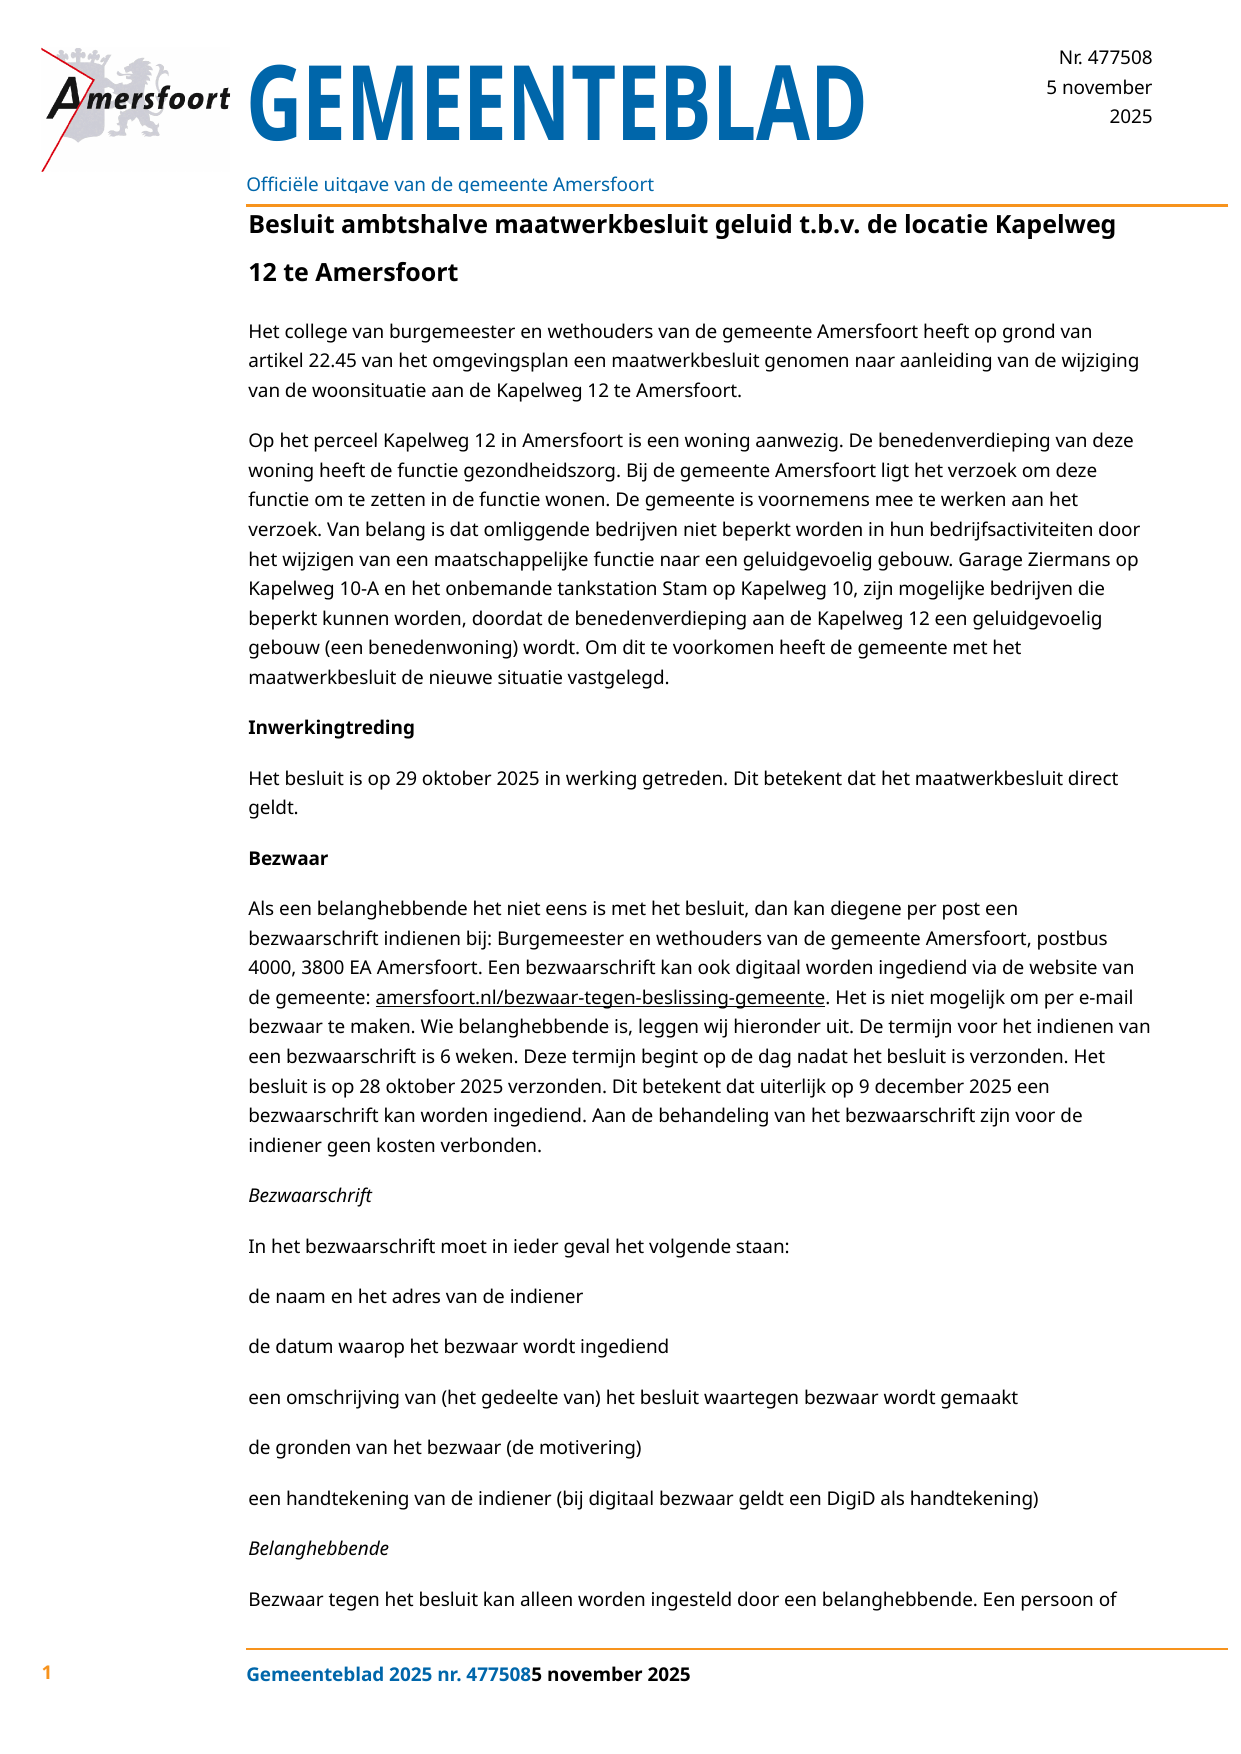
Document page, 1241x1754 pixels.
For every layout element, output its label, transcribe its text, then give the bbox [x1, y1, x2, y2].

text een handtekening van de indiener (bij digitaal bezwaar geldt een DigiD als handtekening) [248, 1485, 1152, 1511]
text Het college van burgemeester en wethouders van de gemeente Amersfoort heeft op grond van artikel 22.45 van het omgevingsplan een maatwerkbesluit genomen naar aanleiding van de wijziging van de woonsituatie aan de Kapelweg 12 te Amersfoort. [248, 318, 1152, 403]
text Bezwaar [248, 845, 1152, 871]
text Inwerkingtreding [248, 714, 1152, 740]
text de gronden van het bezwaar (de motivering) [248, 1434, 1152, 1460]
text Bezwaar tegen het besluit kan alleen worden ingesteld door een belanghebbende. Een persoon of [248, 1586, 1152, 1612]
text Belanghebbende [248, 1535, 1152, 1561]
text Besluit ambtshalve maatwerkbesluit geluid t.b.v. de locatie Kapelweg 12 te Amersfoort [248, 207, 1152, 288]
text de datum waarop het bezwaar wordt ingediend [248, 1334, 1152, 1359]
text Als een belanghebbende het niet eens is met het besluit, dan kan diegene per post een bezwaarschrift indienen bij: Burgemeester en wethouders van de gemeente Amersfoort, postbus 4000, 3800 EA Amersfoort. Een bezwaarschrift kan ook digitaal worden ingediend via de website van de gemeente: amersfoort.nl/bezwaar-tegen-beslissing-gemeente. Het is niet mogelijk om per e-mail bezwaar te maken. Wie belanghebbende is, leggen wij hieronder uit. De termijn voor het indienen van een bezwaarschrift is 6 weken. Deze termijn begint op de dag nadat het besluit is verzonden. Het besluit is op 28 oktober 2025 verzonden. Dit betekent dat uiterlijk op 9 december 2025 een bezwaarschrift kan worden ingediend. Aan de behandeling van het bezwaarschrift zijn voor de indiener geen kosten verbonden. [248, 895, 1152, 1158]
text een omschrijving van (het gedeelte van) het besluit waartegen bezwaar wordt gemaakt [248, 1384, 1152, 1410]
text Bezwaarschrift [248, 1182, 1152, 1208]
text de naam en het adres van de indiener [248, 1283, 1152, 1309]
text Het besluit is op 29 oktober 2025 in werking getreden. Dit betekent dat het maatwerkbesluit direct geldt. [248, 765, 1152, 820]
picture [41, 47, 231, 172]
text In het bezwaarschrift moet in ieder geval het volgende staan: [248, 1233, 1152, 1259]
text Op het perceel Kapelweg 12 in Amersfoort is een woning aanwezig. De benedenverdieping van deze woning heeft de functie gezondheidszorg. Bij de gemeente Amersfoort ligt het verzoek om deze functie om te zetten in de functie wonen. De gemeente is voornemens mee te werken aan het verzoek. Van belang is dat omliggende bedrijven niet beperkt worden in hun bedrijfsactiviteiten door het wijzigen van een maatschappelijke functie naar een geluidgevoelig gebouw. Garage Ziermans op Kapelweg 10-A en het onbemande tankstation Stam op Kapelweg 10, zijn mogelijke bedrijven die beperkt kunnen worden, doordat de benedenverdieping aan de Kapelweg 12 een geluidgevoelig gebouw (een benedenwoning) wordt. Om dit te voorkomen heeft de gemeente met het maatwerkbesluit de nieuwe situatie vastgelegd. [248, 427, 1152, 690]
